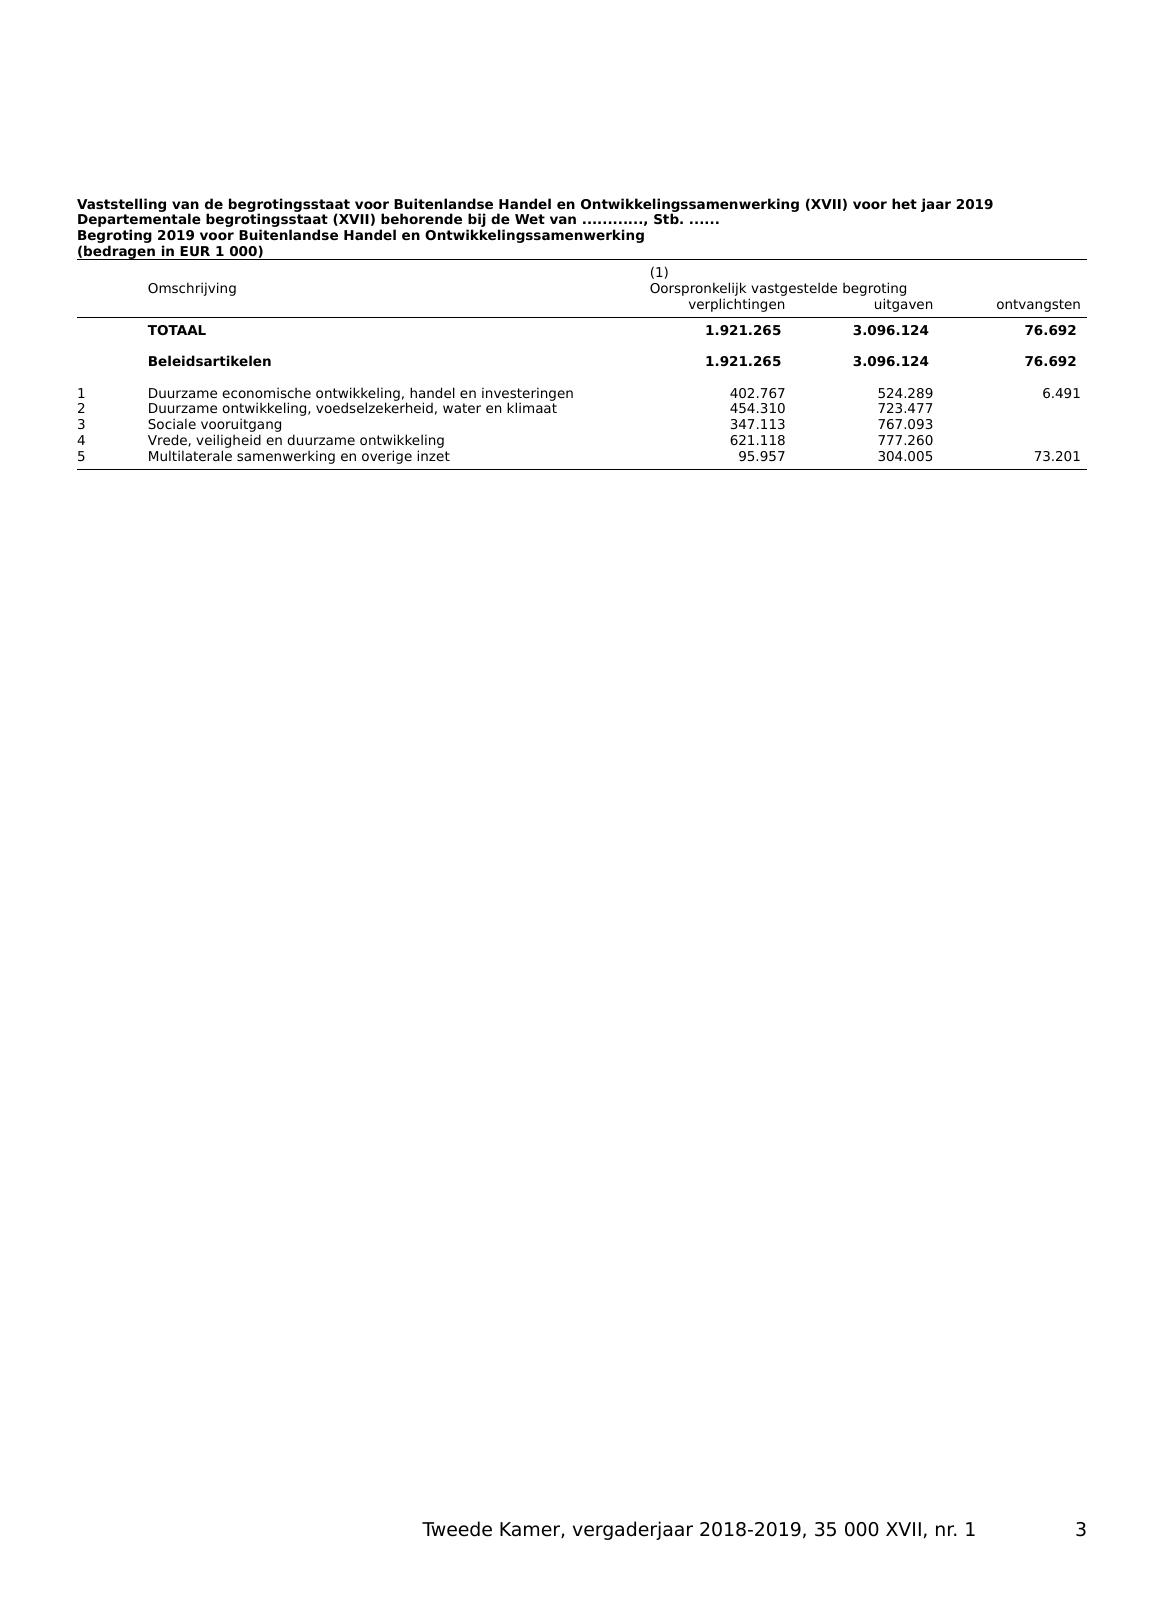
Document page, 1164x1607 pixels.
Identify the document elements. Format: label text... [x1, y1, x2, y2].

table_cell [644, 339, 791, 354]
table_cell [939, 339, 1087, 354]
table_cell Beleidsartikelen [142, 354, 644, 370]
table_cell 3 [77, 417, 142, 433]
table_cell Duurzame ontwikkeling, voedselzekerheid, water en klimaat [142, 401, 644, 417]
table_cell 1 [77, 386, 142, 401]
table_cell [77, 339, 142, 354]
table_cell 1.921.265 [644, 318, 791, 338]
table_cell 1.921.265 [644, 354, 791, 370]
table_cell 3.096.124 [791, 354, 939, 370]
table_cell 454.310 [644, 401, 791, 417]
table_cell uitgaven [791, 297, 939, 317]
table_cell 3.096.124 [791, 318, 939, 338]
table_cell [77, 260, 142, 281]
table_cell [142, 370, 644, 386]
table_cell [77, 318, 142, 338]
table_cell TOTAAL [142, 318, 644, 338]
table_header Vaststelling van de begrotingsstaat voor Buitenlandse Handel en Ontwikkelingssamenwerking (XVII) voor het jaar 2019 Departementale begrotingsstaat (XVII) behorende bij de Wet van ............, Stb. ...... Begroting 2019 voor Buitenlandse Handel en Ontwikkelingssamenwerking (bedragen in EUR 1 000) [77, 196, 1087, 259]
table_cell 767.093 [791, 417, 939, 433]
table_cell Vrede, veiligheid en duurzame ontwikkeling [142, 433, 644, 448]
table_cell 76.692 [939, 318, 1087, 338]
table_cell 4 [77, 433, 142, 448]
table_cell [77, 370, 142, 386]
table_cell 76.692 [939, 354, 1087, 370]
table_cell 524.289 [791, 386, 939, 401]
table_cell [77, 297, 142, 317]
table_cell 304.005 [791, 449, 939, 469]
table_cell 73.201 [939, 449, 1087, 469]
table_cell Oorspronkelijk vastgestelde begroting [644, 281, 1087, 297]
table_cell Multilaterale samenwerking en overige inzet [142, 449, 644, 469]
table_cell [791, 370, 939, 386]
table_cell [939, 433, 1087, 448]
table_cell [77, 354, 142, 370]
table_cell 777.260 [791, 433, 939, 448]
table_cell [142, 297, 644, 317]
table_cell Omschrijving [142, 281, 644, 297]
table_cell [644, 370, 791, 386]
table_cell 5 [77, 449, 142, 469]
table_cell [142, 339, 644, 354]
table_cell 6.491 [939, 386, 1087, 401]
table_cell [939, 417, 1087, 433]
table_cell [77, 281, 142, 297]
table_cell [939, 370, 1087, 386]
table_cell [142, 260, 644, 281]
table_cell Duurzame economische ontwikkeling, handel en investeringen [142, 386, 644, 401]
table_cell 347.113 [644, 417, 791, 433]
table_cell 2 [77, 401, 142, 417]
table_cell 95.957 [644, 449, 791, 469]
table_cell [791, 339, 939, 354]
table_cell Sociale vooruitgang [142, 417, 644, 433]
table_cell 402.767 [644, 386, 791, 401]
table_cell 723.477 [791, 401, 939, 417]
table_cell (1) [644, 260, 1087, 281]
table_cell verplichtingen [644, 297, 791, 317]
table_cell 621.118 [644, 433, 791, 448]
table_cell [939, 401, 1087, 417]
table_cell ontvangsten [939, 297, 1087, 317]
